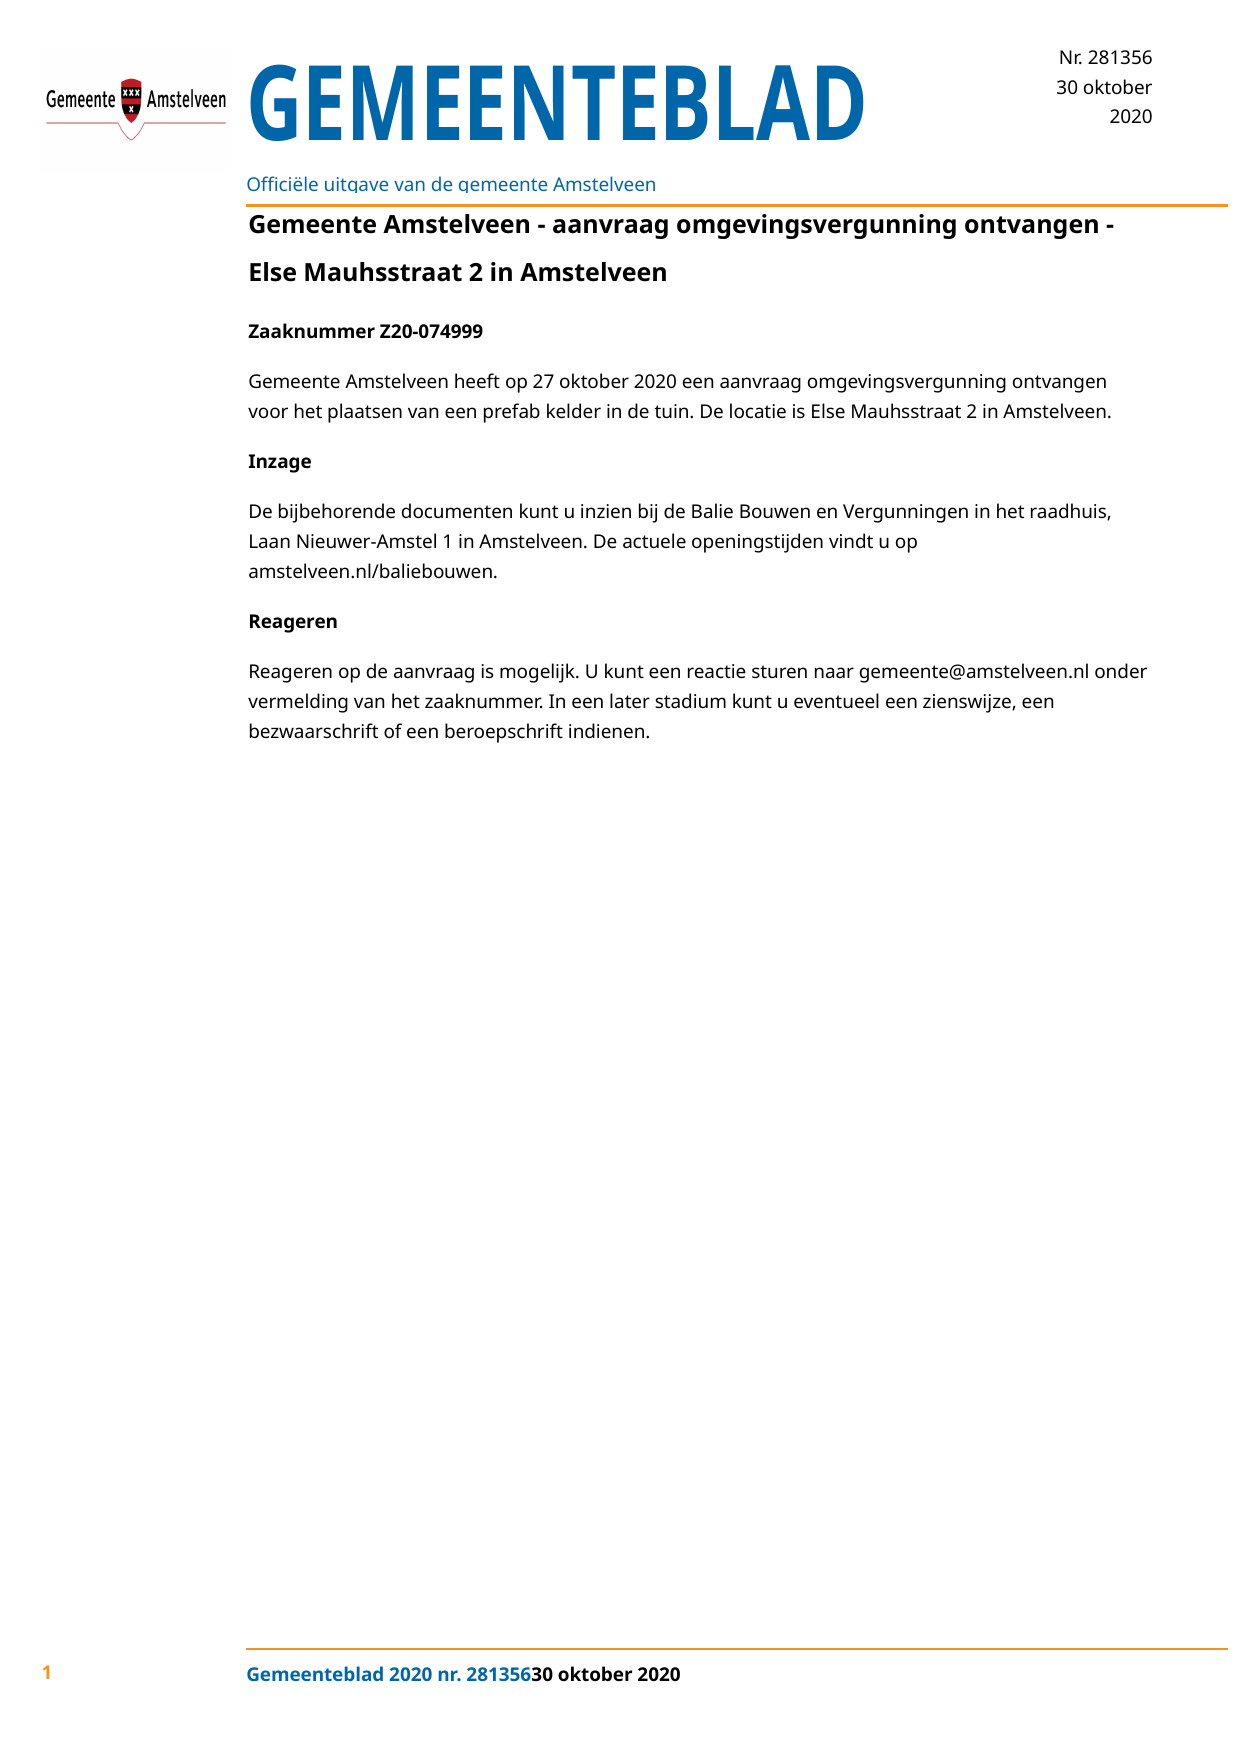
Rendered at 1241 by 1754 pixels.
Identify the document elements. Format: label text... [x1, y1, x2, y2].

text Reageren op de aanvraag is mogelijk. U kunt een reactie sturen naar gemeente@amstelveen.nl onder vermelding van het zaaknummer. In een later stadium kunt u eventueel een zienswijze, een bezwaarschrift of een beroepschrift indienen. [248, 659, 1152, 744]
text Inzage [248, 448, 1152, 474]
text Zaaknummer Z20-074999 [248, 318, 1152, 344]
text Gemeente Amstelveen heeft op 27 oktober 2020 een aanvraag omgevingsvergunning ontvangen voor het plaatsen van een prefab kelder in de tuin. De locatie is Else Mauhsstraat 2 in Amstelveen. [248, 368, 1152, 424]
text Gemeente Amstelveen - aanvraag omgevingsvergunning ontvangen - Else Mauhsstraat 2 in Amstelveen [248, 207, 1152, 288]
text Reageren [248, 608, 1152, 634]
picture [41, 47, 231, 172]
text De bijbehorende documenten kunt u inzien bij de Balie Bouwen en Vergunningen in het raadhuis, Laan Nieuwer-Amstel 1 in Amstelveen. De actuele openingstijden vindt u op amstelveen.nl/baliebouwen. [248, 499, 1152, 584]
